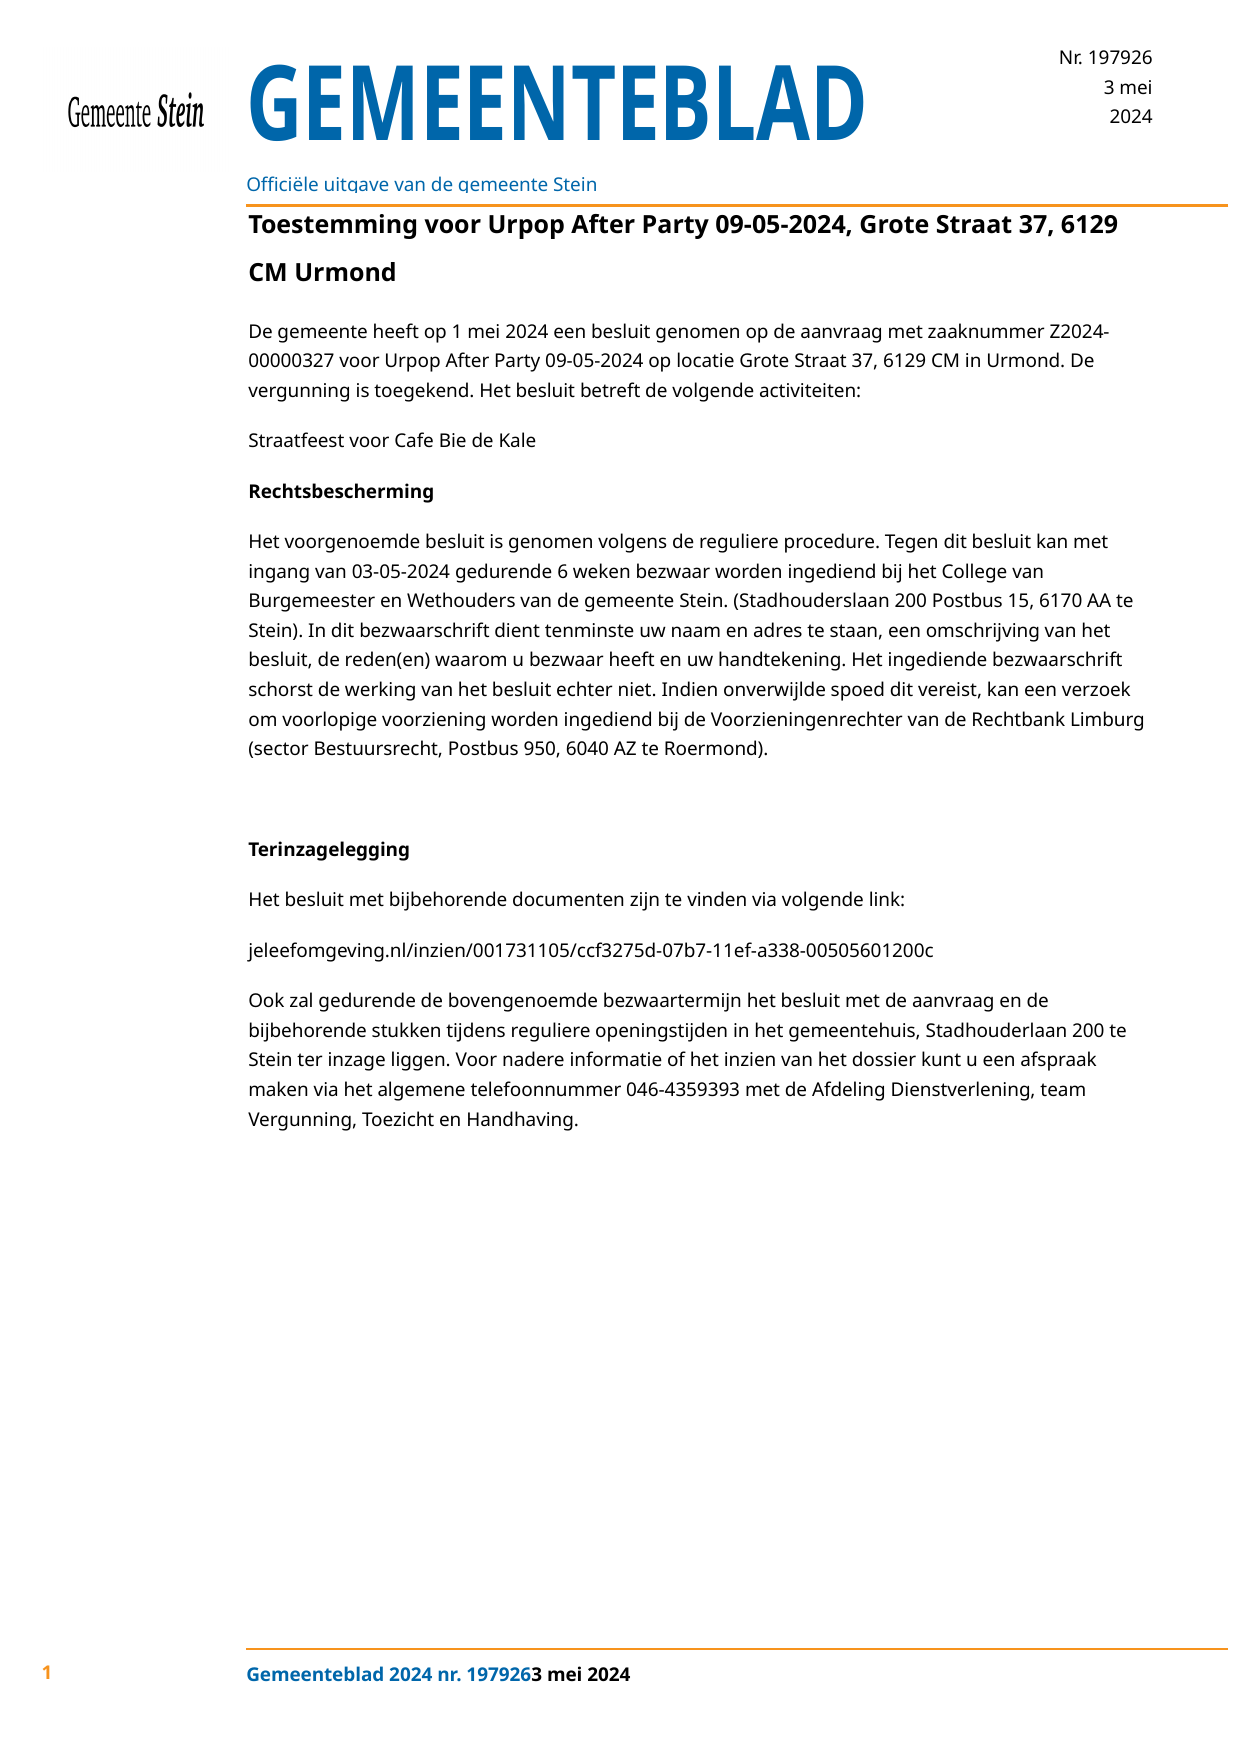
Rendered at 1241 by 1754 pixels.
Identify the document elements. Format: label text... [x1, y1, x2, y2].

text Terinzagelegging [248, 836, 1152, 862]
text Het besluit met bijbehorende documenten zijn te vinden via volgende link: [248, 887, 1152, 912]
text Rechtsbescherming [248, 478, 1152, 504]
text jeleefomgeving.nl/inzien/001731105/ccf3275d-07b7-11ef-a338-00505601200c [248, 937, 1152, 963]
text Het voorgenoemde besluit is genomen volgens de reguliere procedure. Tegen dit besluit kan met ingang van 03-05-2024 gedurende 6 weken bezwaar worden ingediend bij het College van Burgemeester en Wethouders van de gemeente Stein. (Stadhouderslaan 200 Postbus 15, 6170 AA te Stein). In dit bezwaarschrift dient tenminste uw naam en adres te staan, een omschrijving van het besluit, de reden(en) waarom u bezwaar heeft en uw handtekening. Het ingediende bezwaarschrift schorst de werking van het besluit echter niet. Indien onverwijlde spoed dit vereist, kan een verzoek om voorlopige voorziening worden ingediend bij de Voorzieningenrechter van de Rechtbank Limburg (sector Bestuursrecht, Postbus 950, 6040 AZ te Roermond). [248, 528, 1152, 761]
picture [41, 47, 231, 172]
text Toestemming voor Urpop After Party 09-05-2024, Grote Straat 37, 6129 CM Urmond [248, 207, 1152, 288]
text De gemeente heeft op 1 mei 2024 een besluit genomen op de aanvraag met zaaknummer Z2024-00000327 voor Urpop After Party 09-05-2024 op locatie Grote Straat 37, 6129 CM in Urmond. De vergunning is toegekend. Het besluit betreft de volgende activiteiten: [248, 318, 1152, 403]
text Ook zal gedurende de bovengenoemde bezwaartermijn het besluit met de aanvraag en de bijbehorende stukken tijdens reguliere openingstijden in het gemeentehuis, Stadhouderlaan 200 te Stein ter inzage liggen. Voor nadere informatie of het inzien van het dossier kunt u een afspraak maken via het algemene telefoonnummer 046-4359393 met de Afdeling Dienstverlening, team Vergunning, Toezicht en Handhaving. [248, 987, 1152, 1132]
text Straatfeest voor Cafe Bie de Kale [248, 427, 1152, 453]
